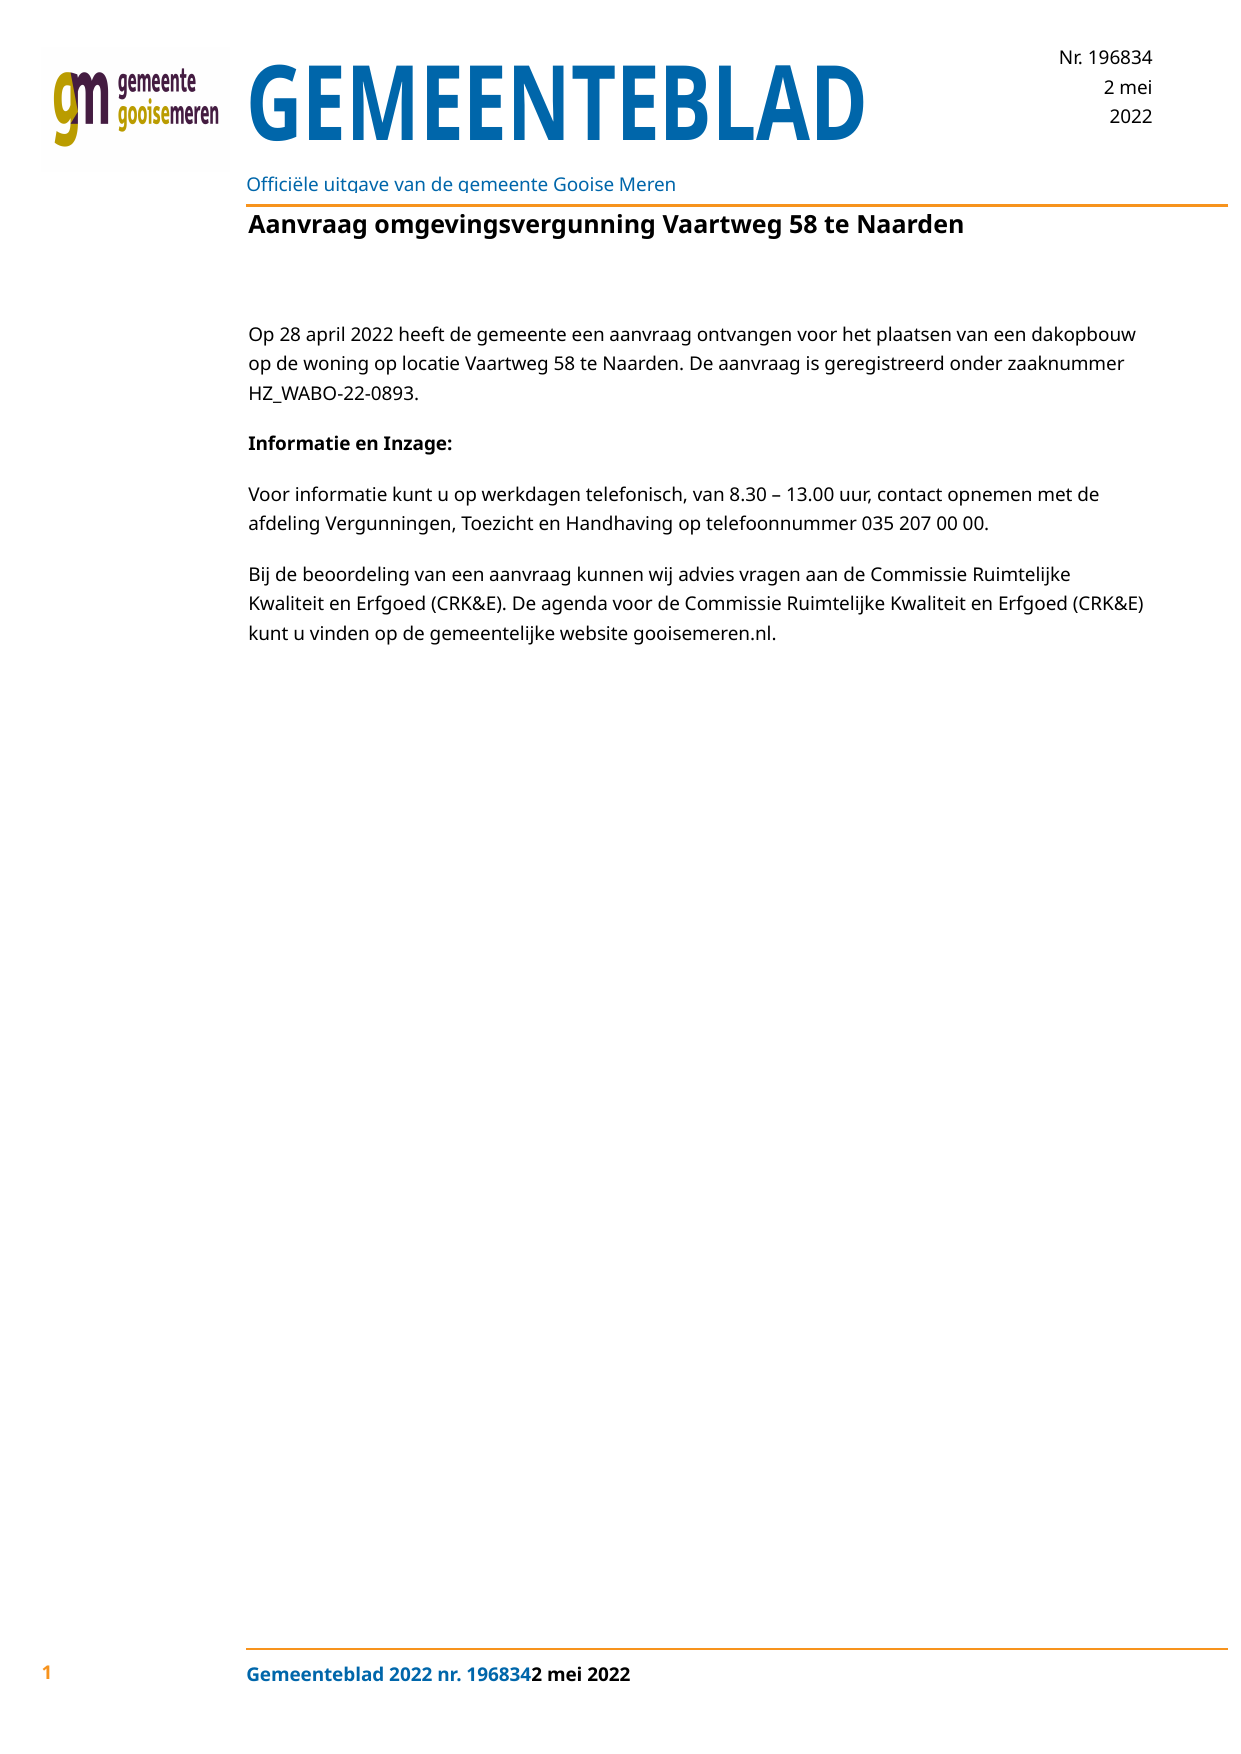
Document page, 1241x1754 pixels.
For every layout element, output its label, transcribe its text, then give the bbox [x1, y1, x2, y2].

text Aanvraag omgevingsvergunning Vaartweg 58 te Naarden [248, 207, 1152, 241]
text Informatie en Inzage: [248, 430, 1152, 456]
text Bij de beoordeling van een aanvraag kunnen wij advies vragen aan de Commissie Ruimtelijke Kwaliteit en Erfgoed (CRK&E). De agenda voor de Commissie Ruimtelijke Kwaliteit en Erfgoed (CRK&E) kunt u vinden op de gemeentelijke website gooisemeren.nl. [248, 561, 1152, 646]
text Voor informatie kunt u op werkdagen telefonisch, van 8.30 – 13.00 uur, contact opnemen met de afdeling Vergunningen, Toezicht en Handhaving op telefoonnummer 035 207 00 00. [248, 481, 1152, 536]
picture [41, 47, 231, 172]
text Op 28 april 2022 heeft de gemeente een aanvraag ontvangen voor het plaatsen van een dakopbouw op de woning op locatie Vaartweg 58 te Naarden. De aanvraag is geregistreerd onder zaaknummer HZ_WABO-22-0893. [248, 321, 1152, 406]
